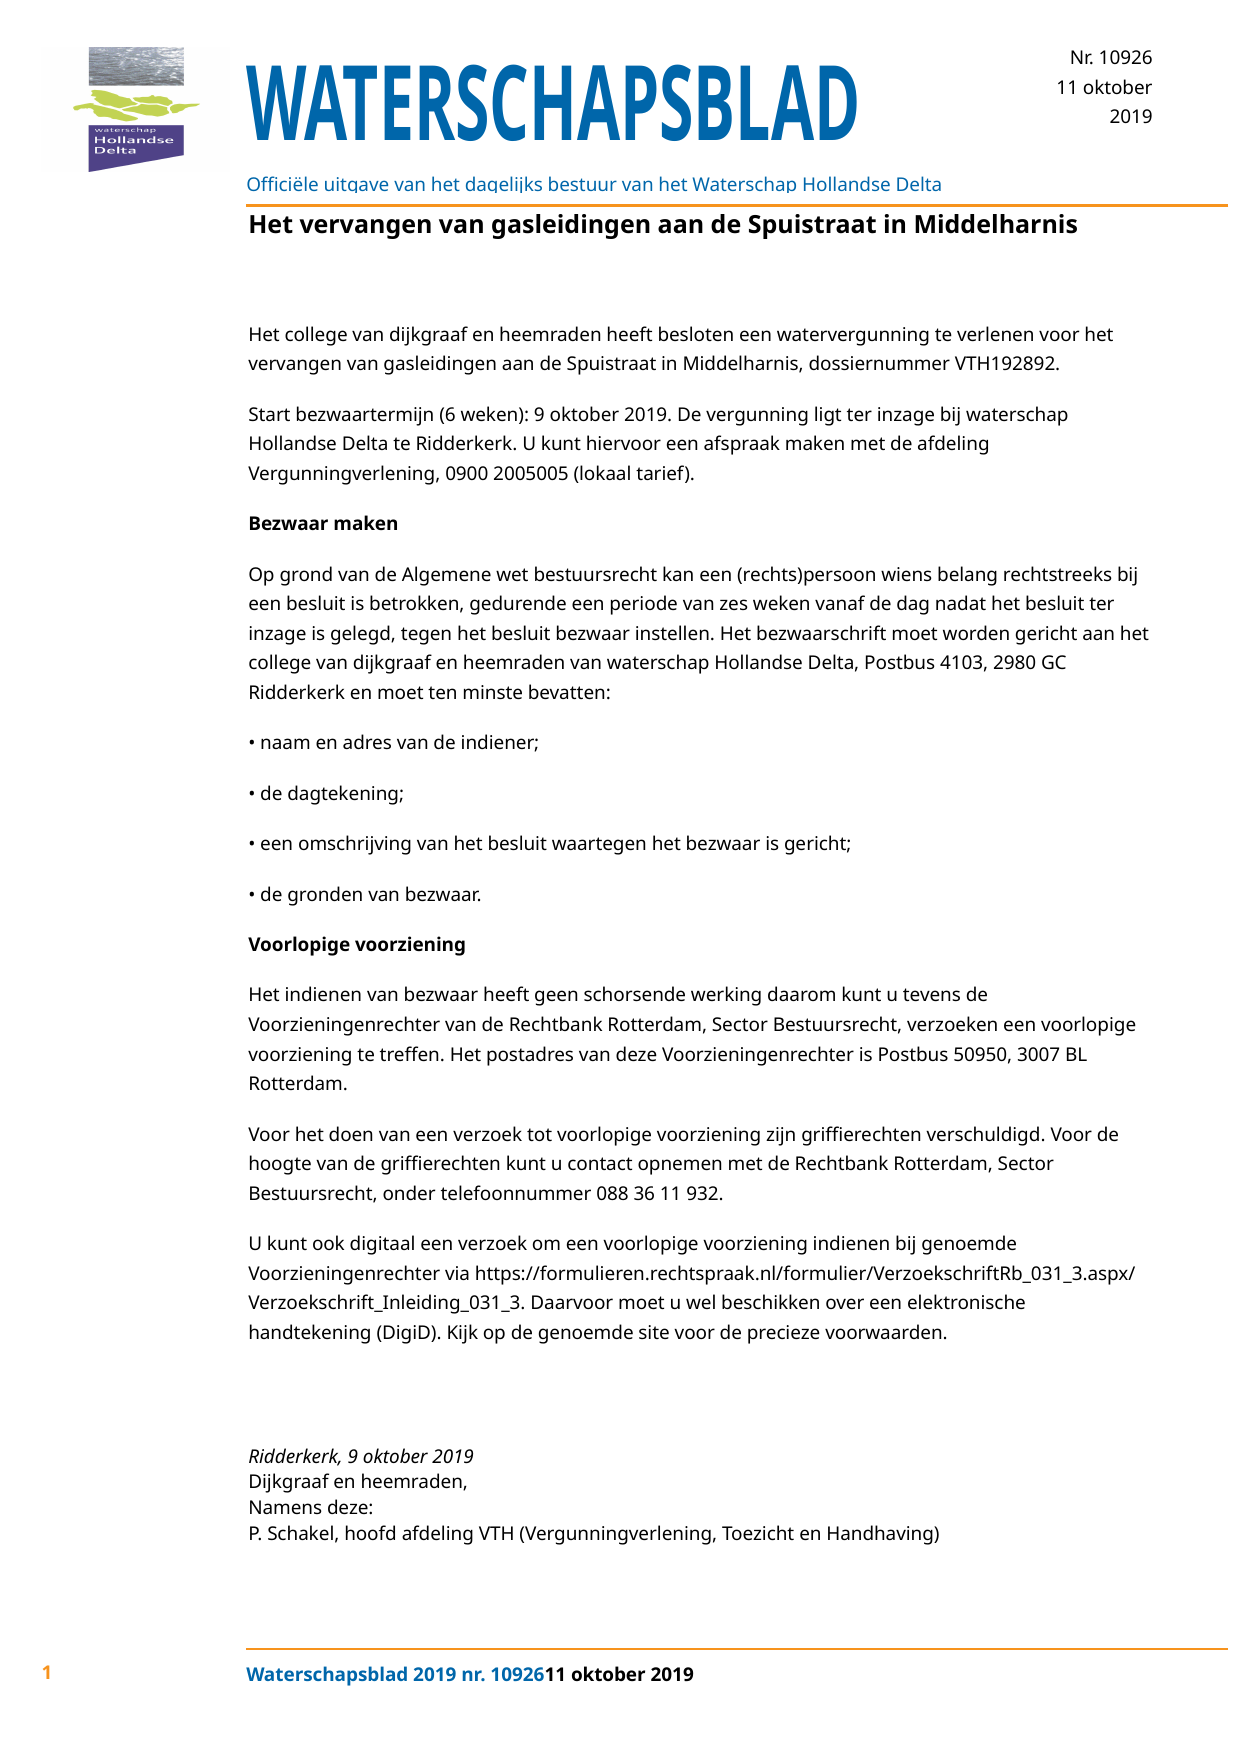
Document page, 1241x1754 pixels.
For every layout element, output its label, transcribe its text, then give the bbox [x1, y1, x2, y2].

text • de dagtekening; [248, 780, 1152, 806]
text Voor het doen van een verzoek tot voorlopige voorziening zijn griffierechten verschuldigd. Voor de hoogte van de griffierechten kunt u contact opnemen met de Rechtbank Rotterdam, Sector Bestuursrecht, onder telefoonnummer 088 36 11 932. [248, 1121, 1152, 1206]
text Dijkgraaf en heemraden, [248, 1469, 1152, 1494]
text Voorlopige voorziening [248, 931, 1152, 957]
text Het college van dijkgraaf en heemraden heeft besloten een watervergunning te verlenen voor het vervangen van gasleidingen aan de Spuistraat in Middelharnis, dossiernummer VTH192892. [248, 321, 1152, 376]
text Op grond van de Algemene wet bestuursrecht kan een (rechts)persoon wiens belang rechtstreeks bij een besluit is betrokken, gedurende een periode van zes weken vanaf de dag nadat het besluit ter inzage is gelegd, tegen het besluit bezwaar instellen. Het bezwaarschrift moet worden gericht aan het college van dijkgraaf en heemraden van waterschap Hollandse Delta, Postbus 4103, 2980 GC Ridderkerk en moet ten minste bevatten: [248, 561, 1152, 705]
text • naam en adres van de indiener; [248, 729, 1152, 755]
text • de gronden van bezwaar. [248, 881, 1152, 906]
text Het vervangen van gasleidingen aan de Spuistraat in Middelharnis [248, 207, 1152, 241]
text Bezwaar maken [248, 510, 1152, 536]
text Het indienen van bezwaar heeft geen schorsende werking daarom kunt u tevens de Voorzieningenrechter van de Rechtbank Rotterdam, Sector Bestuursrecht, verzoeken een voorlopige voorziening te treffen. Het postadres van deze Voorzieningenrechter is Postbus 50950, 3007 BL Rotterdam. [248, 982, 1152, 1096]
text • een omschrijving van het besluit waartegen het bezwaar is gericht; [248, 830, 1152, 856]
text Ridderkerk, 9 oktober 2019 [248, 1443, 1152, 1469]
text Start bezwaartermijn (6 weken): 9 oktober 2019. De vergunning ligt ter inzage bij waterschap Hollandse Delta te Ridderkerk. U kunt hiervoor een afspraak maken met de afdeling Vergunningverlening, 0900 2005005 (lokaal tarief). [248, 401, 1152, 486]
picture [41, 47, 231, 172]
text U kunt ook digitaal een verzoek om een voorlopige voorziening indienen bij genoemde Voorzieningenrechter via https://formulieren.rechtspraak.nl/formulier/VerzoekschriftRb_031_3.aspx/Verzoekschrift_Inleiding_031_3. Daarvoor moet u wel beschikken over een elektronische handtekening (DigiD). Kijk op de genoemde site voor de precieze voorwaarden. [248, 1230, 1152, 1345]
text Namens deze: [248, 1494, 1152, 1520]
text P. Schakel, hoofd afdeling VTH (Vergunningverlening, Toezicht en Handhaving) [248, 1520, 1152, 1546]
